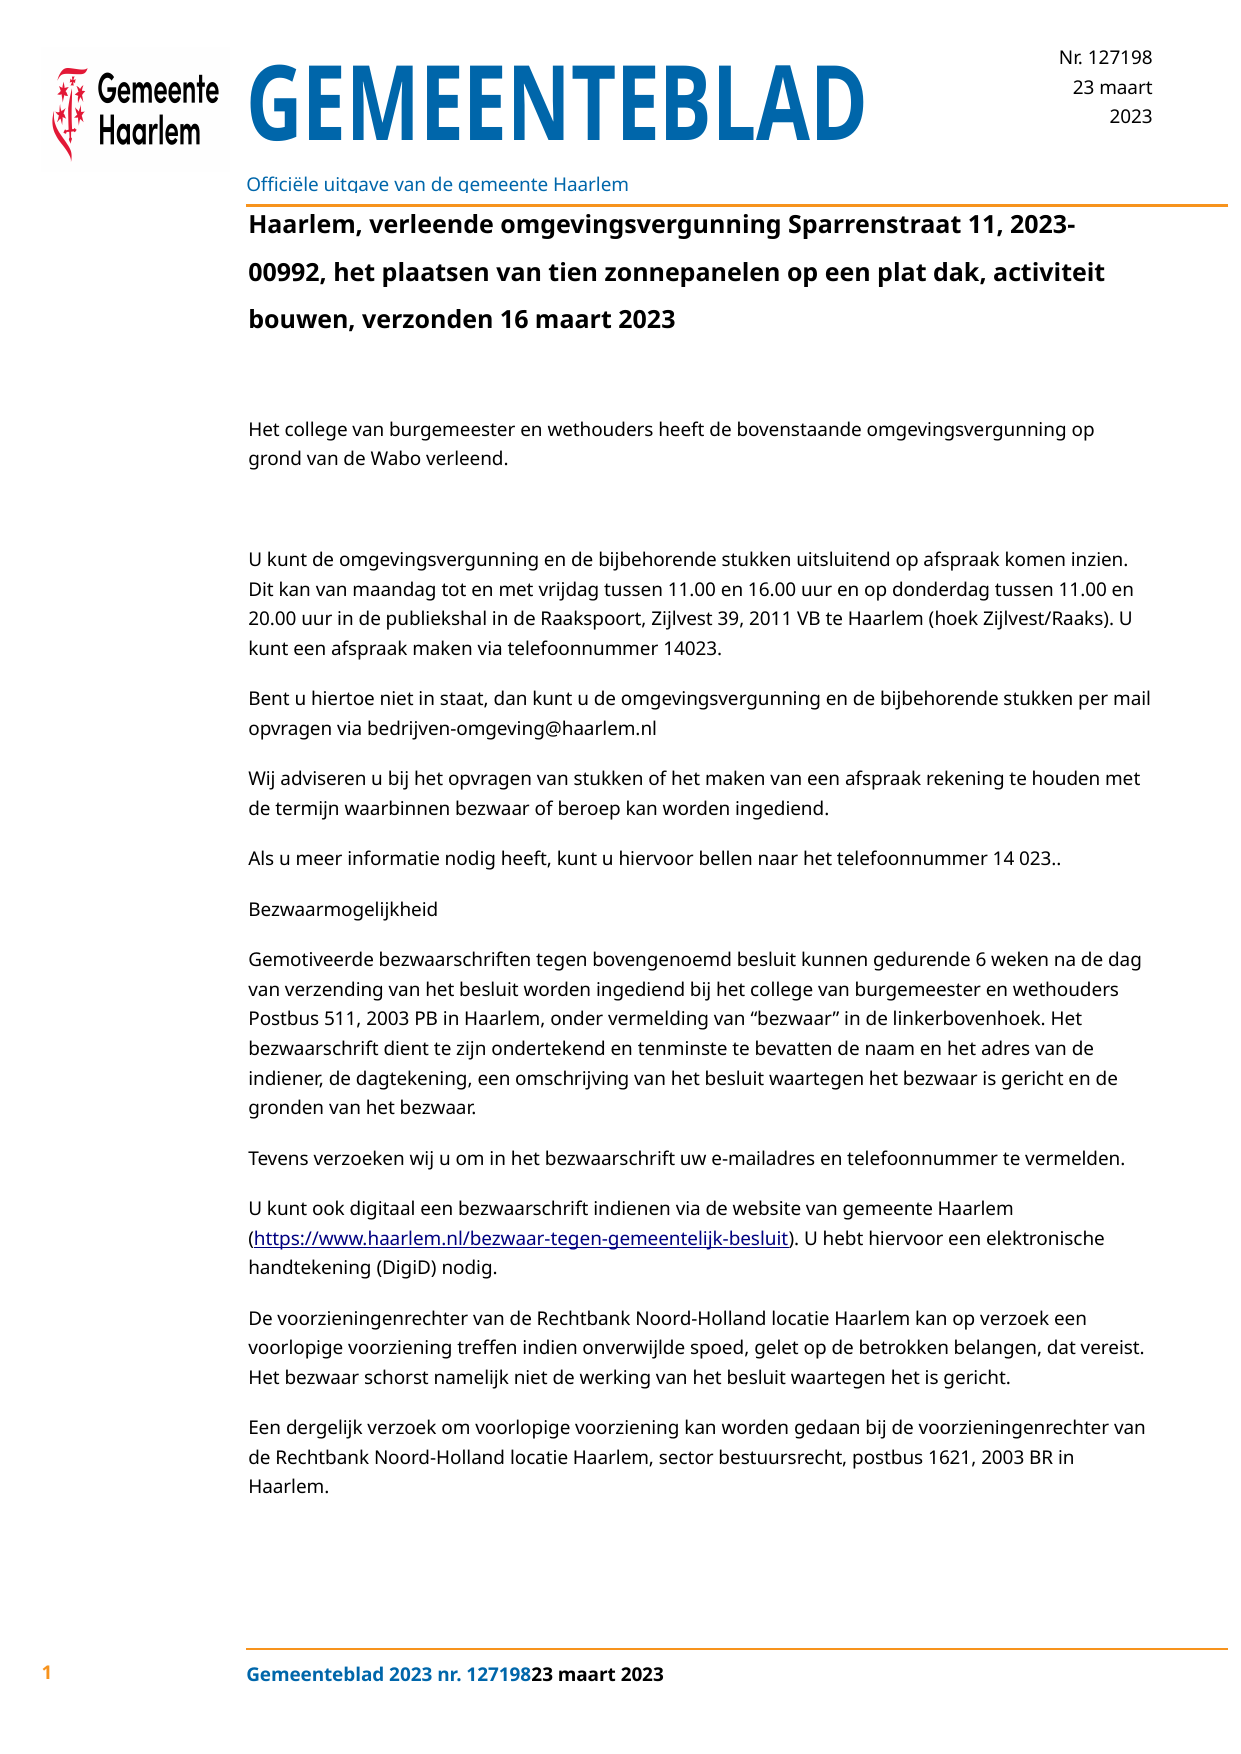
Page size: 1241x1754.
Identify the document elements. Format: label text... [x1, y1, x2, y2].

text Wij adviseren u bij het opvragen van stukken of het maken van een afspraak rekening te houden met de termijn waarbinnen bezwaar of beroep kan worden ingediend. [248, 766, 1152, 821]
text Bezwaarmogelijkheid [248, 896, 1152, 922]
text De voorzieningenrechter van de Rechtbank Noord-Holland locatie Haarlem kan op verzoek een voorlopige voorziening treffen indien onverwijlde spoed, gelet op de betrokken belangen, dat vereist. Het bezwaar schorst namelijk niet de werking van het besluit waartegen het is gericht. [248, 1305, 1152, 1389]
text Gemotiveerde bezwaarschriften tegen bovengenoemd besluit kunnen gedurende 6 weken na de dag van verzending van het besluit worden ingediend bij het college van burgemeester en wethouders Postbus 511, 2003 PB in Haarlem, onder vermelding van “bezwaar” in de linkerbovenhoek. Het bezwaarschrift dient te zijn ondertekend en tenminste te bevatten de naam en het adres van de indiener, de dagtekening, een omschrijving van het besluit waartegen het bezwaar is gericht en de gronden van het bezwaar. [248, 946, 1152, 1120]
text Een dergelijk verzoek om voorlopige voorziening kan worden gedaan bij de voorzieningenrechter van de Rechtbank Noord-Holland locatie Haarlem, sector bestuursrecht, postbus 1621, 2003 BR in Haarlem. [248, 1414, 1152, 1499]
text U kunt ook digitaal een bezwaarschrift indienen via de website van gemeente Haarlem (https://www.haarlem.nl/bezwaar-tegen-gemeentelijk-besluit). U hebt hiervoor een elektronische handtekening (DigiD) nodig. [248, 1195, 1152, 1280]
text Als u meer informatie nodig heeft, kunt u hiervoor bellen naar het telefoonnummer 14 023.. [248, 846, 1152, 871]
picture [41, 47, 231, 172]
text Haarlem, verleende omgevingsvergunning Sparrenstraat 11, 2023-00992, het plaatsen van tien zonnepanelen op een plat dak, activiteit bouwen, verzonden 16 maart 2023 [248, 207, 1152, 336]
text Tevens verzoeken wij u om in het bezwaarschrift uw e-mailadres en telefoonnummer te vermelden. [248, 1145, 1152, 1170]
text U kunt de omgevingsvergunning en de bijbehorende stukken uitsluitend op afspraak komen inzien. Dit kan van maandag tot en met vrijdag tussen 11.00 en 16.00 uur en op donderdag tussen 11.00 en 20.00 uur in de publiekshal in de Raakspoort, Zijlvest 39, 2011 VB te Haarlem (hoek Zijlvest/Raaks). U kunt een afspraak maken via telefoonnummer 14023. [248, 546, 1152, 661]
text Bent u hiertoe niet in staat, dan kunt u de omgevingsvergunning en de bijbehorende stukken per mail opvragen via bedrijven-omgeving@haarlem.nl [248, 686, 1152, 741]
text Het college van burgemeester en wethouders heeft de bovenstaande omgevingsvergunning op grond van de Wabo verleend. [248, 416, 1152, 471]
